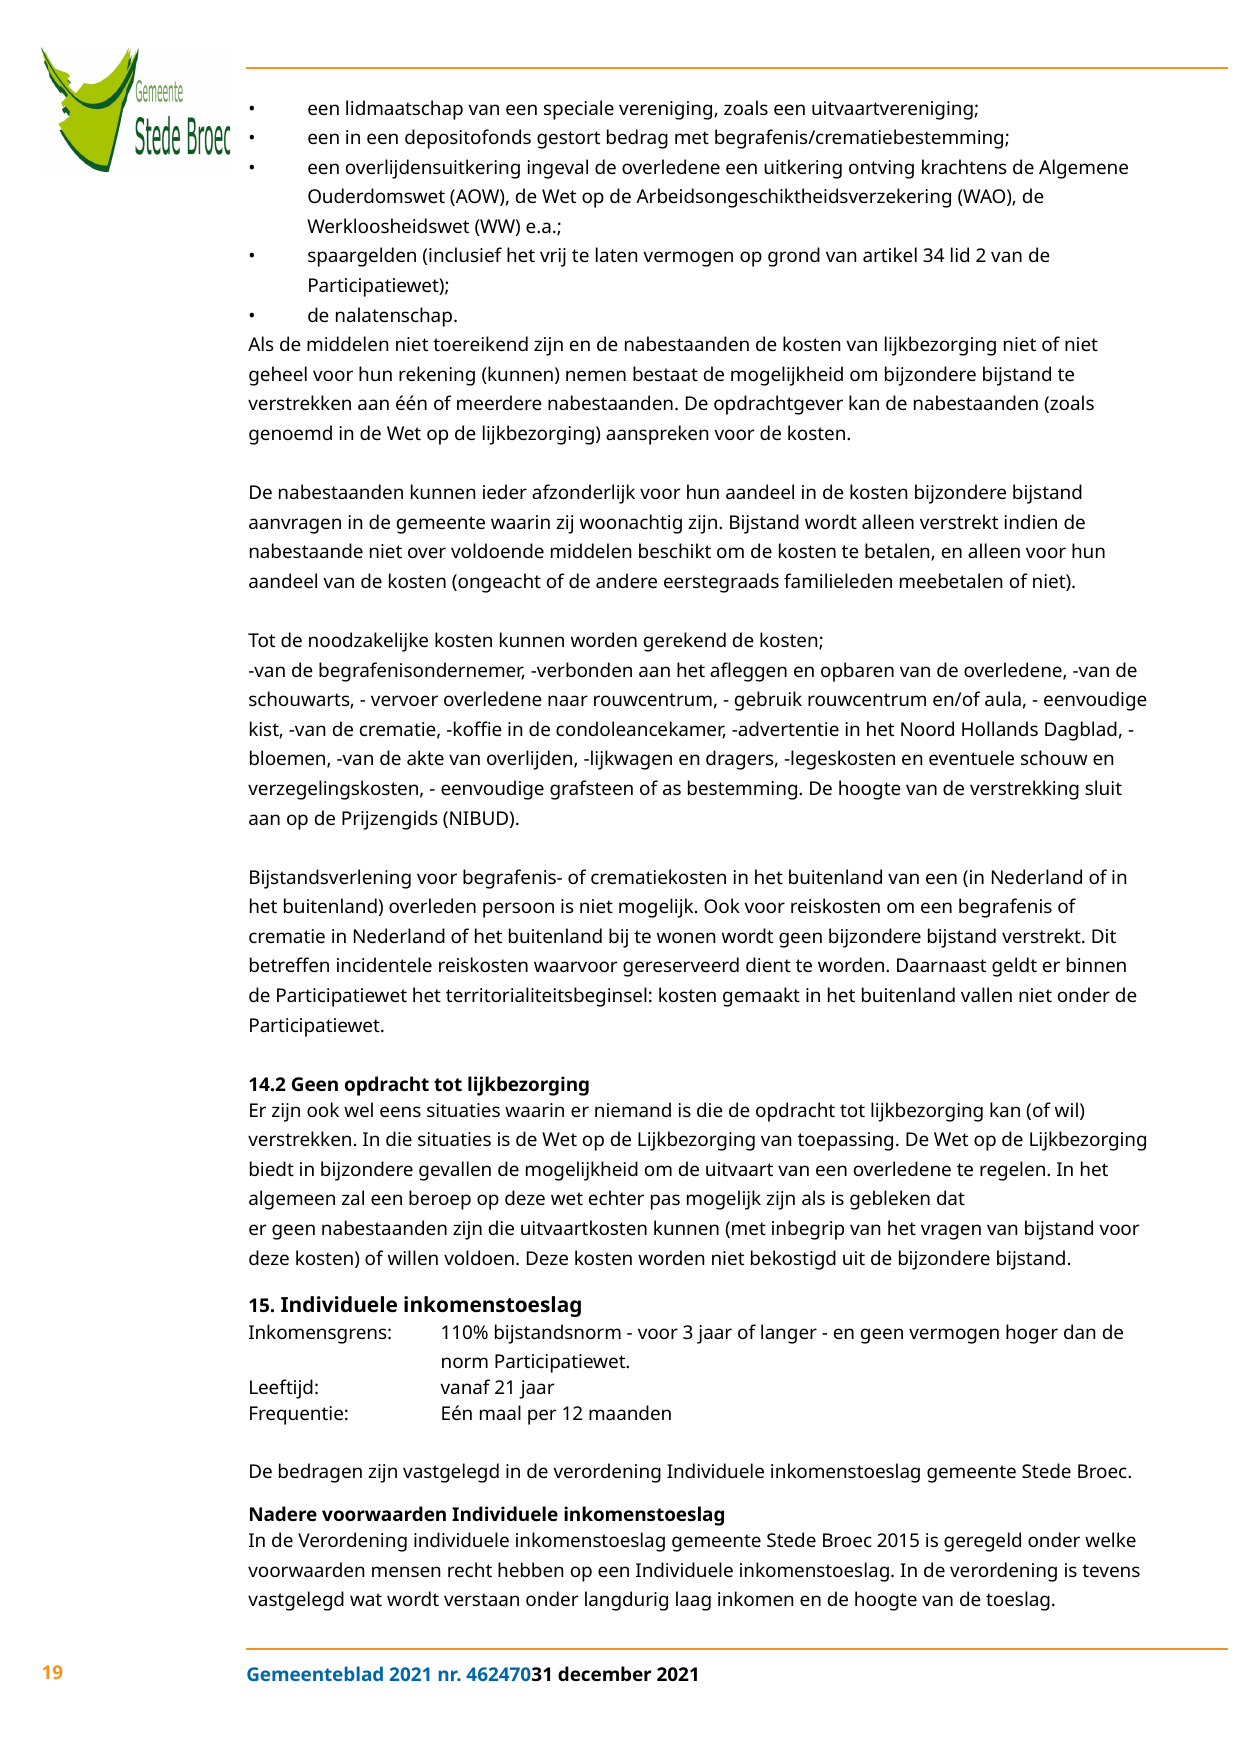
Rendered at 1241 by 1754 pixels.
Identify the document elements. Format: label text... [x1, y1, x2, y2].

text Er zijn ook wel eens situaties waarin er niemand is die de opdracht tot lijkbezorging kan (of wil) verstrekken. In die situaties is de Wet op de Lijkbezorging van toepassing. De Wet op de Lijkbezorging biedt in bijzondere gevallen de mogelijkheid om de uitvaart van een overledene te regelen. In het algemeen zal een beroep op deze wet echter pas mogelijk zijn als is gebleken dat [248, 1097, 1152, 1211]
list een in een depositofonds gestort bedrag met begrafenis/crematiebestemming; [248, 124, 1152, 150]
text 15. Individuele inkomenstoeslag [248, 1290, 1152, 1319]
text De nabestaanden kunnen ieder afzonderlijk voor hun aandeel in de kosten bijzondere bijstand aanvragen in de gemeente waarin zij woonachtig zijn. Bijstand wordt alleen verstrekt indien de nabestaande niet over voldoende middelen beschikt om de kosten te betalen, en alleen voor hun aandeel van de kosten (ongeacht of de andere eerstegraads familieleden meebetalen of niet). [248, 479, 1152, 594]
list een overlijdensuitkering ingeval de overledene een uitkering ontving krachtens de Algemene Ouderdomswet (AOW), de Wet op de Arbeidsongeschiktheidsverzekering (WAO), de Werkloosheidswet (WW) e.a.; [248, 154, 1152, 239]
text De bedragen zijn vastgelegd in de verordening Individuele inkomenstoeslag gemeente Stede Broec. [248, 1458, 1152, 1484]
list de nalatenschap. [248, 302, 1152, 328]
text -van de begrafenisondernemer, -verbonden aan het afleggen en opbaren van de overledene, -van de schouwarts, - vervoer overledene naar rouwcentrum, - gebruik rouwcentrum en/of aula, - eenvoudige kist, -van de crematie, -koffie in de condoleancekamer, -advertentie in het Noord Hollands Dagblad, -bloemen, -van de akte van overlijden, -lijkwagen en dragers, -legeskosten en eventuele schouw en verzegelingskosten, - eenvoudige grafsteen of as bestemming. De hoogte van de verstrekking sluit aan op de Prijzengids (NIBUD). [248, 657, 1152, 831]
text Bijstandsverlening voor begrafenis- of crematiekosten in het buitenland van een (in Nederland of in het buitenland) overleden persoon is niet mogelijk. Ook voor reiskosten om een begrafenis of crematie in Nederland of het buitenland bij te wonen wordt geen bijzondere bijstand verstrekt. Dit betreffen incidentele reiskosten waarvoor gereserveerd dient te worden. Daarnaast geldt er binnen de Participatiewet het territorialiteitsbeginsel: kosten gemaakt in het buitenland vallen niet onder de Participatiewet. [248, 864, 1152, 1038]
text 14.2 Geen opdracht tot lijkbezorging [248, 1071, 1152, 1097]
table_cell vanaf 21 jaar [440, 1374, 1152, 1400]
list spaargelden (inclusief het vrij te laten vermogen op grond van artikel 34 lid 2 van de Participatiewet); [248, 243, 1152, 298]
table_header 110% bijstandsnorm - voor 3 jaar of langer - en geen vermogen hoger dan de norm Participatiewet. [440, 1319, 1152, 1374]
table_header Inkomensgrens: [248, 1319, 440, 1374]
table_cell Leeftijd: [248, 1374, 440, 1400]
text er geen nabestaanden zijn die uitvaartkosten kunnen (met inbegrip van het vragen van bijstand voor deze kosten) of willen voldoen. Deze kosten worden niet bekostigd uit de bijzondere bijstand. [248, 1215, 1152, 1270]
table_cell Frequentie: [248, 1400, 440, 1426]
text Tot de noodzakelijke kosten kunnen worden gerekend de kosten; [248, 627, 1152, 653]
text In de Verordening individuele inkomenstoeslag gemeente Stede Broec 2015 is geregeld onder welke voorwaarden mensen recht hebben op een Individuele inkomenstoeslag. In de verordening is tevens vastgelegd wat wordt verstaan onder langdurig laag inkomen en de hoogte van de toeslag. [248, 1527, 1152, 1612]
text Als de middelen niet toereikend zijn en de nabestaanden de kosten van lijkbezorging niet of niet geheel voor hun rekening (kunnen) nemen bestaat de mogelijkheid om bijzondere bijstand te verstrekken aan één of meerdere nabestaanden. De opdrachtgever kan de nabestaanden (zoals genoemd in de Wet op de lijkbezorging) aanspreken voor de kosten. [248, 331, 1152, 446]
table_cell Eén maal per 12 maanden [440, 1400, 1152, 1426]
list een lidmaatschap van een speciale vereniging, zoals een uitvaartvereniging; [248, 95, 1152, 121]
text Nadere voorwaarden Individuele inkomenstoeslag [248, 1502, 1152, 1527]
picture [41, 47, 231, 172]
